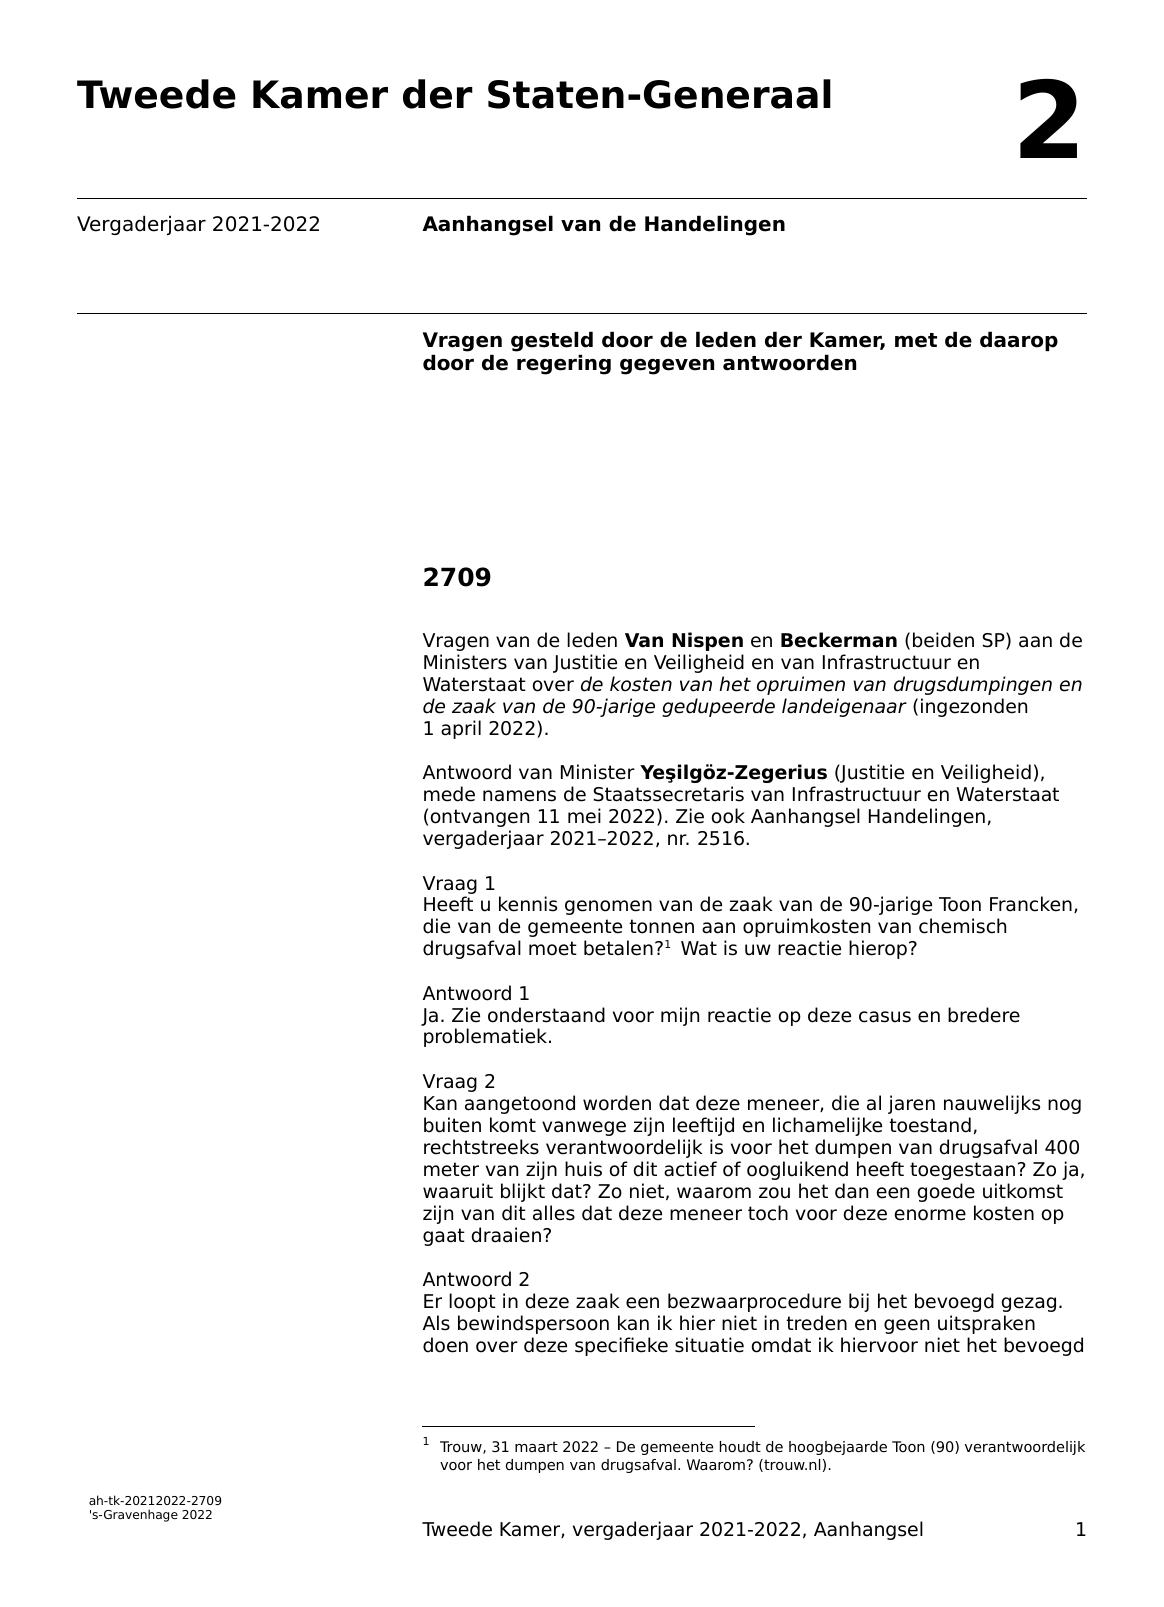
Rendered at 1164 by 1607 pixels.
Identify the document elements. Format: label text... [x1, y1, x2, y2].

table_cell [77, 314, 422, 375]
table_header 2 [886, 59, 1087, 198]
text Trouw, 31 maart 2022 – De gemeente houdt de hoogbejaarde Toon (90) verantwoordelijk voor het dumpen van drugsafval. Waarom? (trouw.nl). [422, 1435, 1087, 1474]
text ah-tk-20212022-2709 [88, 1494, 323, 1508]
text Kan aangetoond worden dat deze meneer, die al jaren nauwelijks nog buiten komt vanwege zijn leeftijd en lichamelijke toestand, rechtstreeks verantwoordelijk is voor het dumpen van drugsafval 400 meter van zijn huis of dit actief of oogluikend heeft toegestaan? Zo ja, waaruit blijkt dat? Zo niet, waarom zou het dan een goede uitkomst zijn van dit alles dat deze meneer toch voor deze enorme kosten op gaat draaien? [422, 1093, 1087, 1246]
text Ja. Zie onderstaand voor mijn reactie op deze casus en bredere problematiek. [422, 1004, 1087, 1048]
text Antwoord 1 [422, 982, 1087, 1004]
text 's-Gravenhage 2022 [88, 1508, 323, 1522]
table_header Tweede Kamer der Staten-Generaal [77, 59, 886, 198]
table_cell Aanhangsel van de Handelingen [422, 199, 1087, 313]
text Antwoord 2 [422, 1269, 1087, 1291]
text Vragen van de leden Van Nispen en Beckerman (beiden SP) aan de Ministers van Justitie en Veiligheid en van Infrastructuur en Waterstaat over de kosten van het opruimen van drugsdumpingen en de zaak van de 90-jarige gedupeerde landeigenaar (ingezonden 1 april 2022). [422, 630, 1087, 740]
text Vraag 2 [422, 1071, 1087, 1093]
text 2709 [422, 563, 1087, 592]
text Vraag 1 [422, 872, 1087, 894]
text Antwoord van Minister Yeşilgöz-Zegerius (Justitie en Veiligheid), mede namens de Staatssecretaris van Infrastructuur en Waterstaat (ontvangen 11 mei 2022). Zie ook Aanhangsel Handelingen, vergaderjaar 2021–2022, nr. 2516. [422, 762, 1087, 850]
text Er loopt in deze zaak een bezwaarprocedure bij het bevoegd gezag. Als bewindspersoon kan ik hier niet in treden en geen uitspraken doen over deze specifieke situatie omdat ik hiervoor niet het bevoegd [422, 1291, 1087, 1357]
text Heeft u kennis genomen van de zaak van de 90-jarige Toon Francken, die van de gemeente tonnen aan opruimkosten van chemisch drugsafval moet betalen? Wat is uw reactie hierop? [422, 894, 1087, 960]
table_cell Vergaderjaar 2021-2022 [77, 199, 422, 313]
table_cell Vragen gesteld door de leden der Kamer, met de daarop door de regering gegeven antwoorden [422, 314, 1087, 375]
